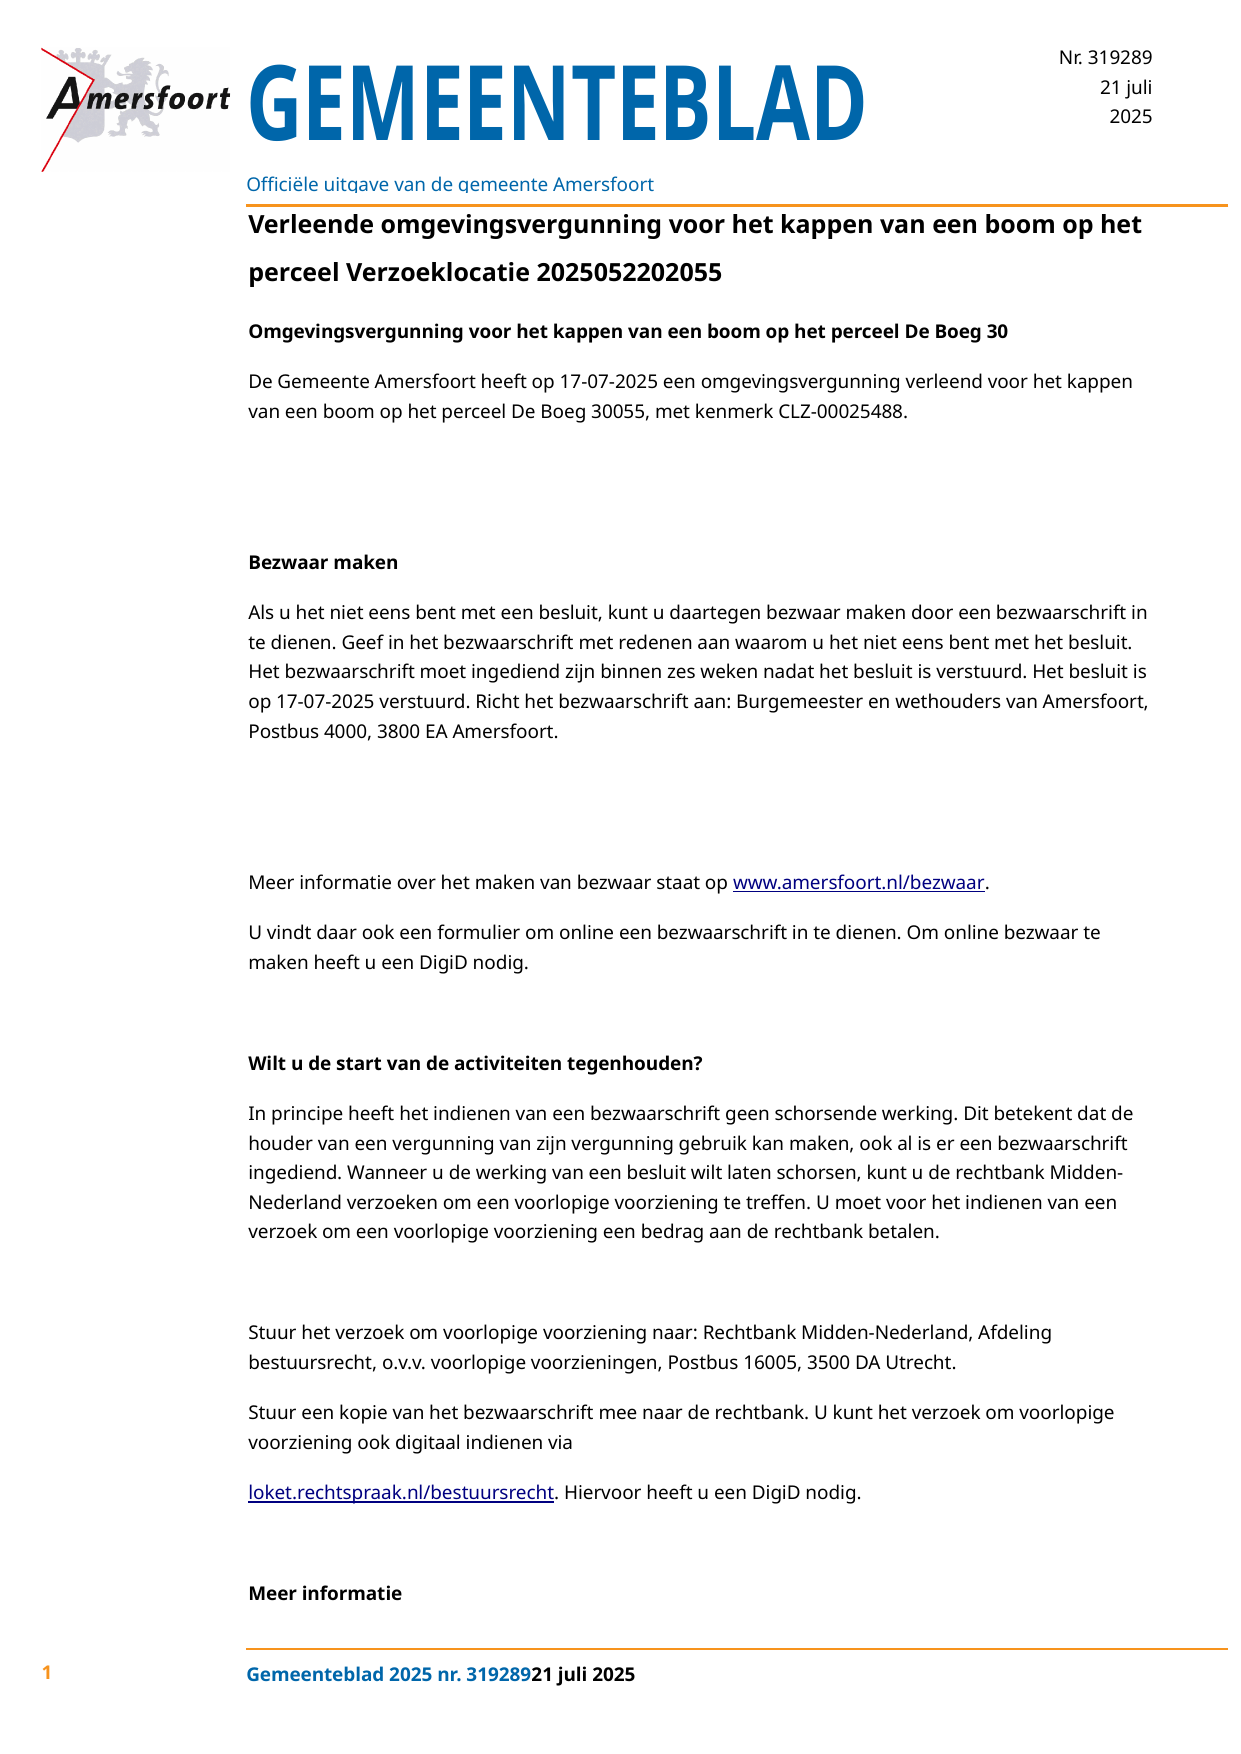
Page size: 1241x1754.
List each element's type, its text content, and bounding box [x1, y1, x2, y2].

text Als u het niet eens bent met een besluit, kunt u daartegen bezwaar maken door een bezwaarschrift in te dienen. Geef in het bezwaarschrift met redenen aan waarom u het niet eens bent met het besluit. Het bezwaarschrift moet ingediend zijn binnen zes weken nadat het besluit is verstuurd. Het besluit is op 17-07-2025 verstuurd. Richt het bezwaarschrift aan: Burgemeester en wethouders van Amersfoort, Postbus 4000, 3800 EA Amersfoort. [248, 599, 1152, 744]
text U vindt daar ook een formulier om online een bezwaarschrift in te dienen. Om online bezwaar te maken heeft u een DigiD nodig. [248, 919, 1152, 975]
text Meer informatie [248, 1580, 1152, 1606]
picture [41, 47, 231, 172]
text Omgevingsvergunning voor het kappen van een boom op het perceel De Boeg 30 [248, 318, 1152, 344]
text Meer informatie over het maken van bezwaar staat op www.amersfoort.nl/bezwaar. [248, 869, 1152, 895]
text Bezwaar maken [248, 549, 1152, 575]
text In principe heeft het indienen van een bezwaarschrift geen schorsende werking. Dit betekent dat de houder van een vergunning van zijn vergunning gebruik kan maken, ook al is er een bezwaarschrift ingediend. Wanneer u de werking van een besluit wilt laten schorsen, kunt u de rechtbank Midden-Nederland verzoeken om een voorlopige voorziening te treffen. U moet voor het indienen van een verzoek om een voorlopige voorziening een bedrag aan de rechtbank betalen. [248, 1100, 1152, 1244]
text De Gemeente Amersfoort heeft op 17-07-2025 een omgevingsvergunning verleend voor het kappen van een boom op het perceel De Boeg 30055, met kenmerk CLZ-00025488. [248, 368, 1152, 424]
text Verleende omgevingsvergunning voor het kappen van een boom op het perceel Verzoeklocatie 2025052202055 [248, 207, 1152, 288]
text Stuur het verzoek om voorlopige voorziening naar: Rechtbank Midden-Nederland, Afdeling bestuursrecht, o.v.v. voorlopige voorzieningen, Postbus 16005, 3500 DA Utrecht. [248, 1319, 1152, 1375]
text Stuur een kopie van het bezwaarschrift mee naar de rechtbank. U kunt het verzoek om voorlopige voorziening ook digitaal indienen via [248, 1399, 1152, 1455]
text Wilt u de start van de activiteiten tegenhouden? [248, 1050, 1152, 1076]
text loket.rechtspraak.nl/bestuursrecht. Hiervoor heeft u een DigiD nodig. [248, 1479, 1152, 1505]
